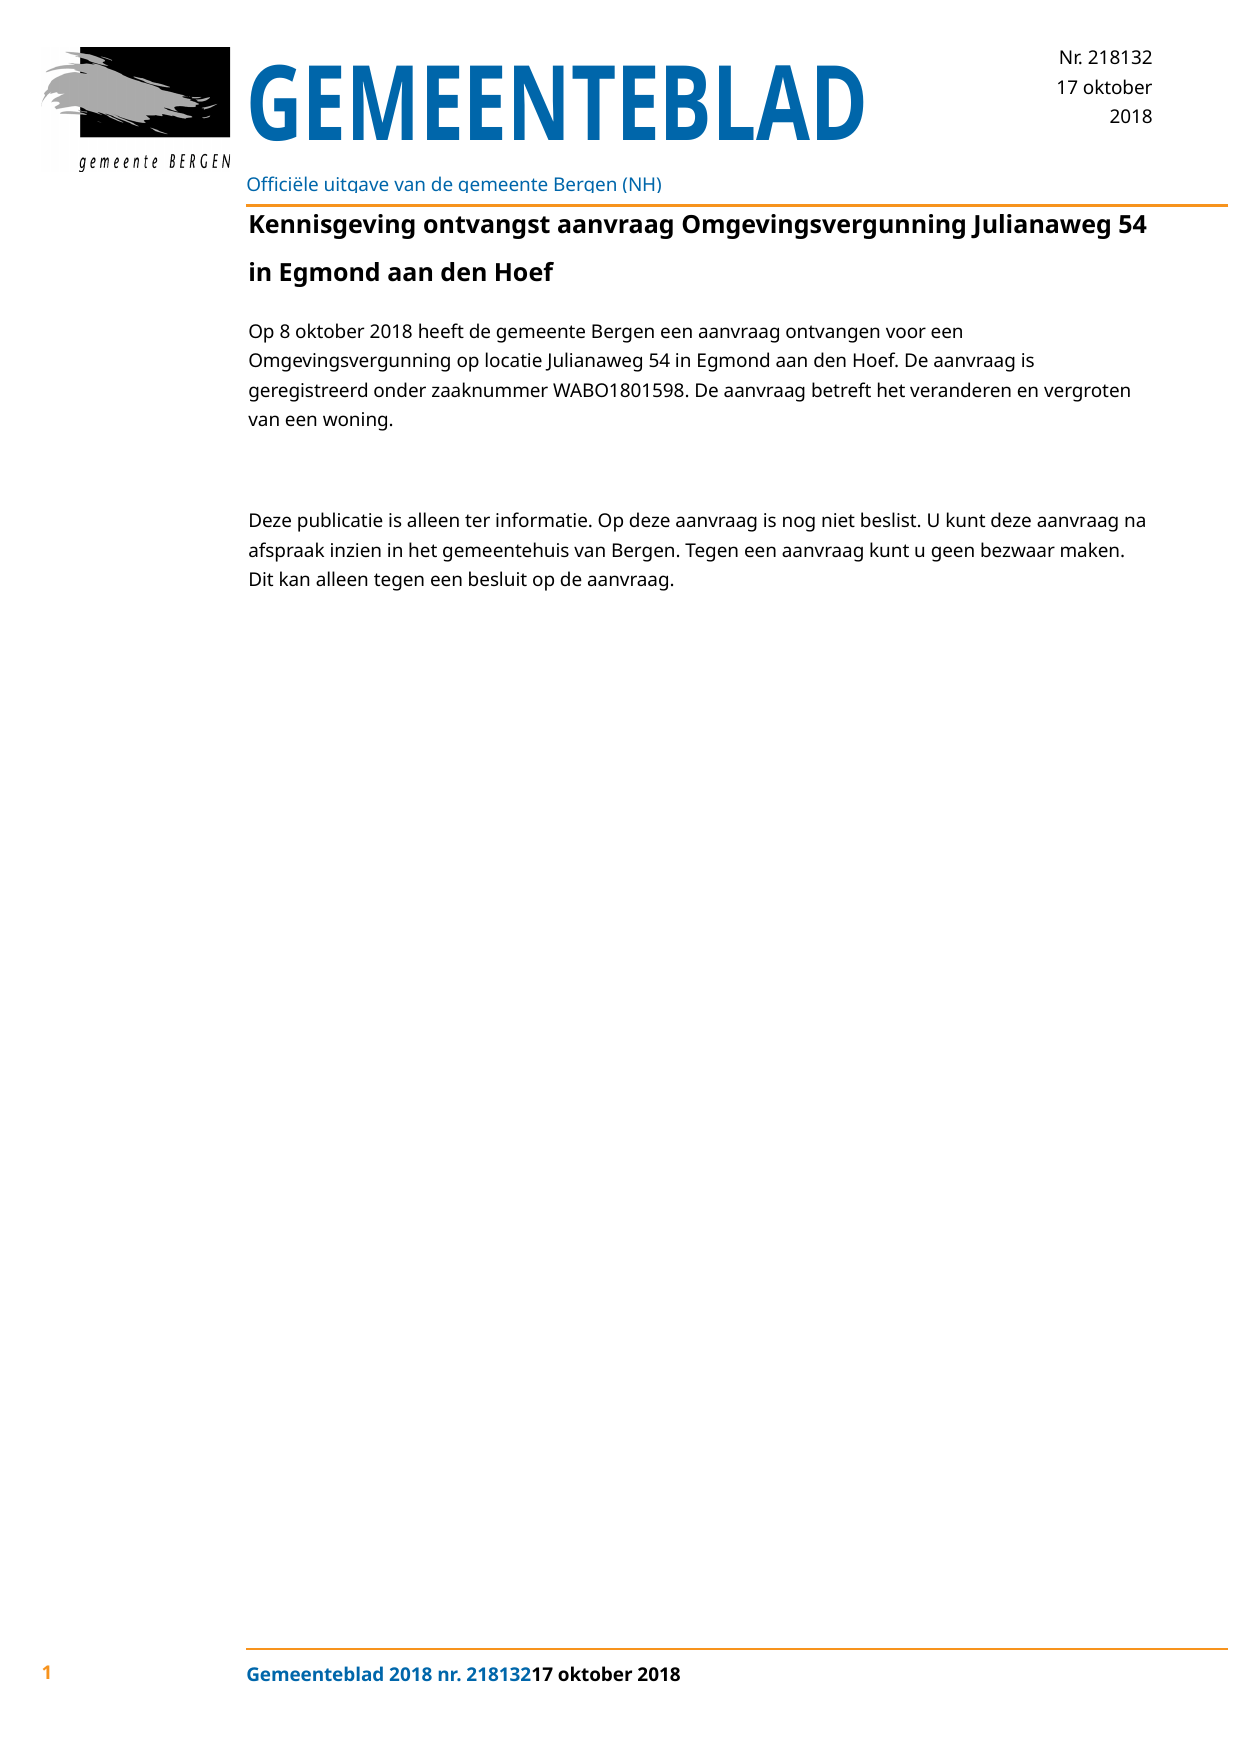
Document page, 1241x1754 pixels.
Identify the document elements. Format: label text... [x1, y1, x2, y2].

text Op 8 oktober 2018 heeft de gemeente Bergen een aanvraag ontvangen voor een Omgevingsvergunning op locatie Julianaweg 54 in Egmond aan den Hoef. De aanvraag is geregistreerd onder zaaknummer WABO1801598. De aanvraag betreft het veranderen en vergroten van een woning. [248, 318, 1152, 432]
text Deze publicatie is alleen ter informatie. Op deze aanvraag is nog niet beslist. U kunt deze aanvraag na afspraak inzien in het gemeentehuis van Bergen. Tegen een aanvraag kunt u geen bezwaar maken. Dit kan alleen tegen een besluit op de aanvraag. [248, 507, 1152, 592]
text Kennisgeving ontvangst aanvraag Omgevingsvergunning Julianaweg 54 in Egmond aan den Hoef [248, 207, 1152, 288]
picture [41, 47, 231, 172]
